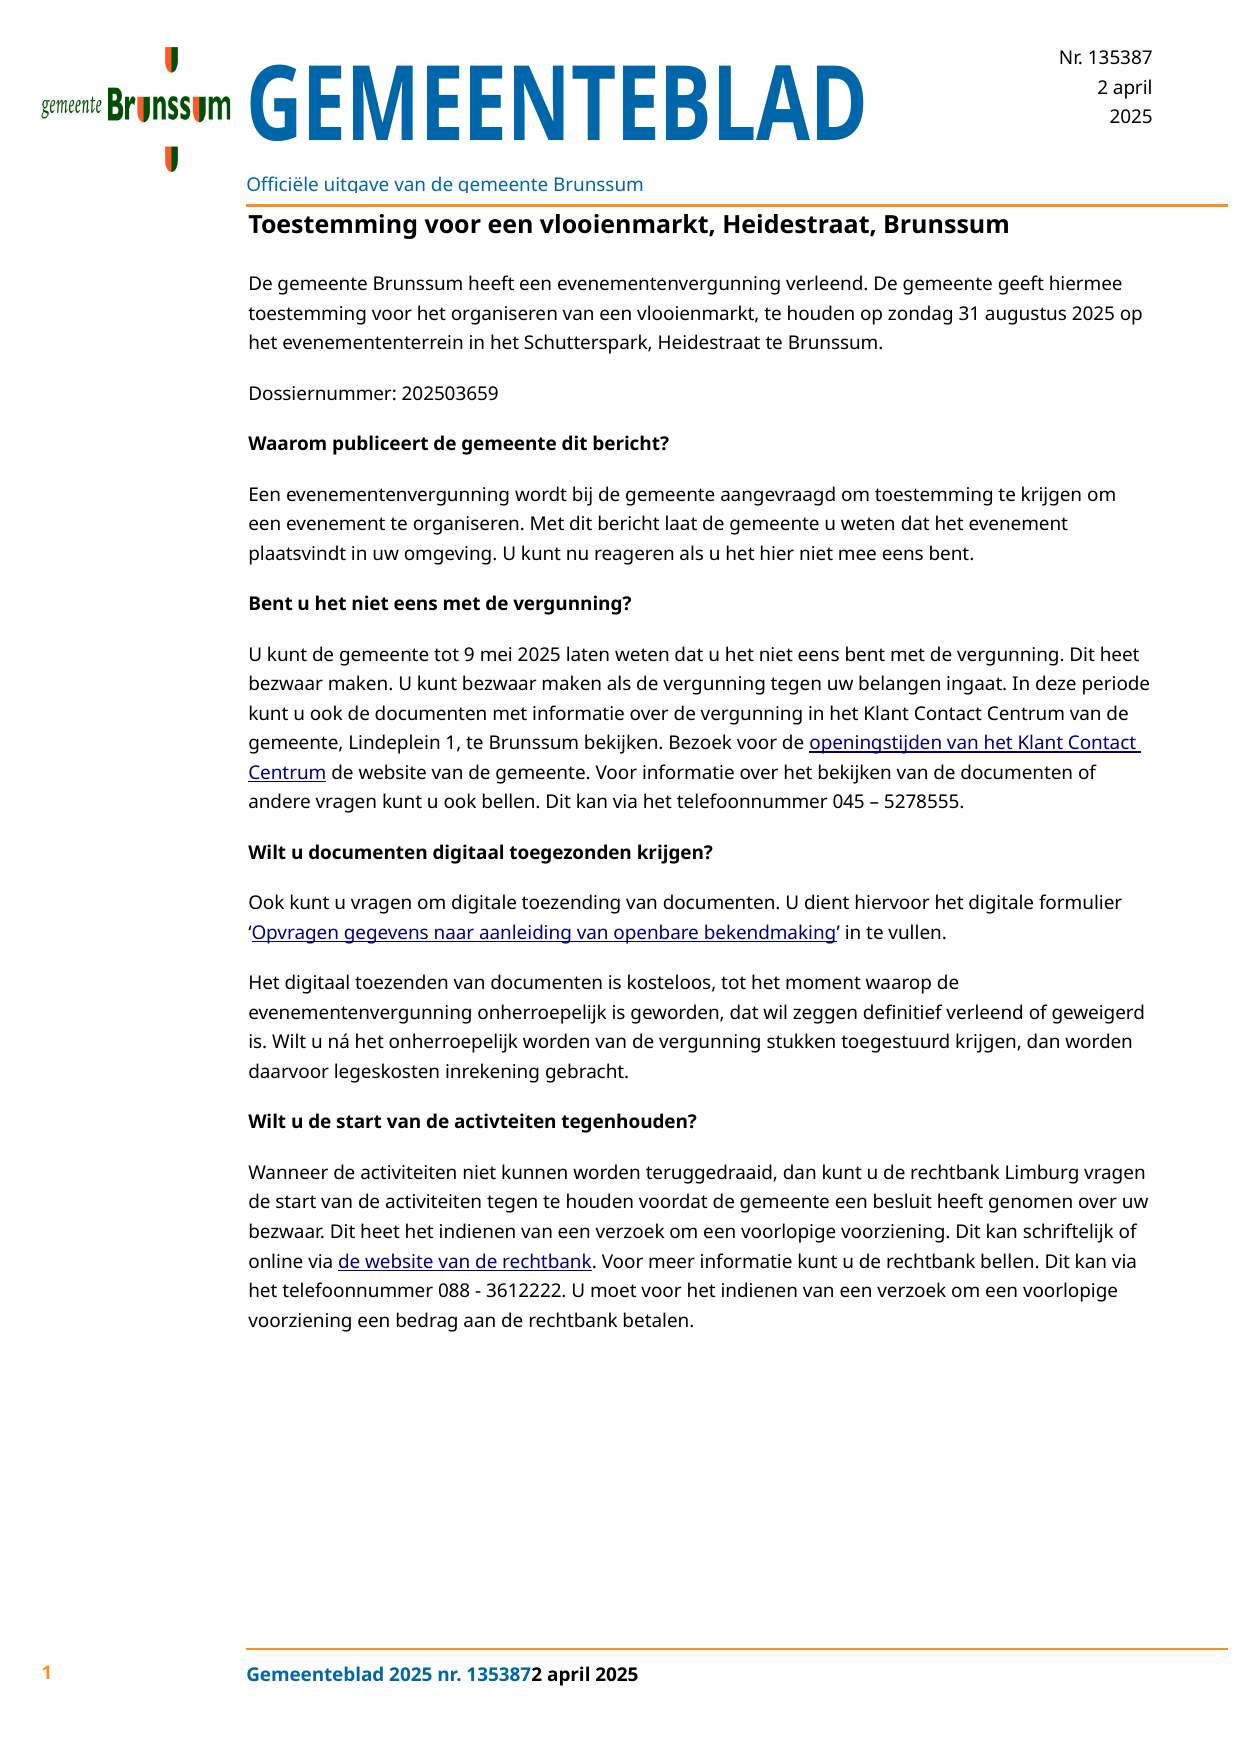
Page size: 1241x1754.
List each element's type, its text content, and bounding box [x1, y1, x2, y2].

text Dossiernummer: 202503659 [248, 380, 1152, 406]
text Ook kunt u vragen om digitale toezending van documenten. U dient hiervoor het digitale formulier ‘Opvragen gegevens naar aanleiding van openbare bekendmaking’ in te vullen. [248, 889, 1152, 945]
text Toestemming voor een vlooienmarkt, Heidestraat, Brunssum [248, 207, 1152, 241]
picture [41, 47, 231, 172]
text De gemeente Brunssum heeft een evenementenvergunning verleend. De gemeente geeft hiermee toestemming voor het organiseren van een vlooienmarkt, te houden op zondag 31 augustus 2025 op het evenemententerrein in het Schutterspark, Heidestraat te Brunssum. [248, 270, 1152, 355]
text Wilt u documenten digitaal toegezonden krijgen? [248, 839, 1152, 865]
text U kunt de gemeente tot 9 mei 2025 laten weten dat u het niet eens bent met de vergunning. Dit heet bezwaar maken. U kunt bezwaar maken als de vergunning tegen uw belangen ingaat. In deze periode kunt u ook de documenten met informatie over de vergunning in het Klant Contact Centrum van de gemeente, Lindeplein 1, te Brunssum bekijken. Bezoek voor de openingstijden van het Klant Contact Centrum de website van de gemeente. Voor informatie over het bekijken van de documenten of andere vragen kunt u ook bellen. Dit kan via het telefoonnummer 045 – 5278555. [248, 641, 1152, 814]
text Het digitaal toezenden van documenten is kosteloos, tot het moment waarop de evenementenvergunning onherroepelijk is geworden, dat wil zeggen definitief verleend of geweigerd is. Wilt u ná het onherroepelijk worden van de vergunning stukken toegestuurd krijgen, dan worden daarvoor legeskosten inrekening gebracht. [248, 969, 1152, 1084]
text Wilt u de start van de activteiten tegenhouden? [248, 1109, 1152, 1134]
text Een evenementenvergunning wordt bij de gemeente aangevraagd om toestemming te krijgen om een evenement te organiseren. Met dit bericht laat de gemeente u weten dat het evenement plaatsvindt in uw omgeving. U kunt nu reageren als u het hier niet mee eens bent. [248, 481, 1152, 566]
text Wanneer de activiteiten niet kunnen worden teruggedraaid, dan kunt u de rechtbank Limburg vragen de start van de activiteiten tegen te houden voordat de gemeente een besluit heeft genomen over uw bezwaar. Dit heet het indienen van een verzoek om een voorlopige voorziening. Dit kan schriftelijk of online via de website van de rechtbank. Voor meer informatie kunt u de rechtbank bellen. Dit kan via het telefoonnummer 088 - 3612222. U moet voor het indienen van een verzoek om een voorlopige voorziening een bedrag aan de rechtbank betalen. [248, 1159, 1152, 1333]
text Waarom publiceert de gemeente dit bericht? [248, 430, 1152, 456]
text Bent u het niet eens met de vergunning? [248, 590, 1152, 616]
